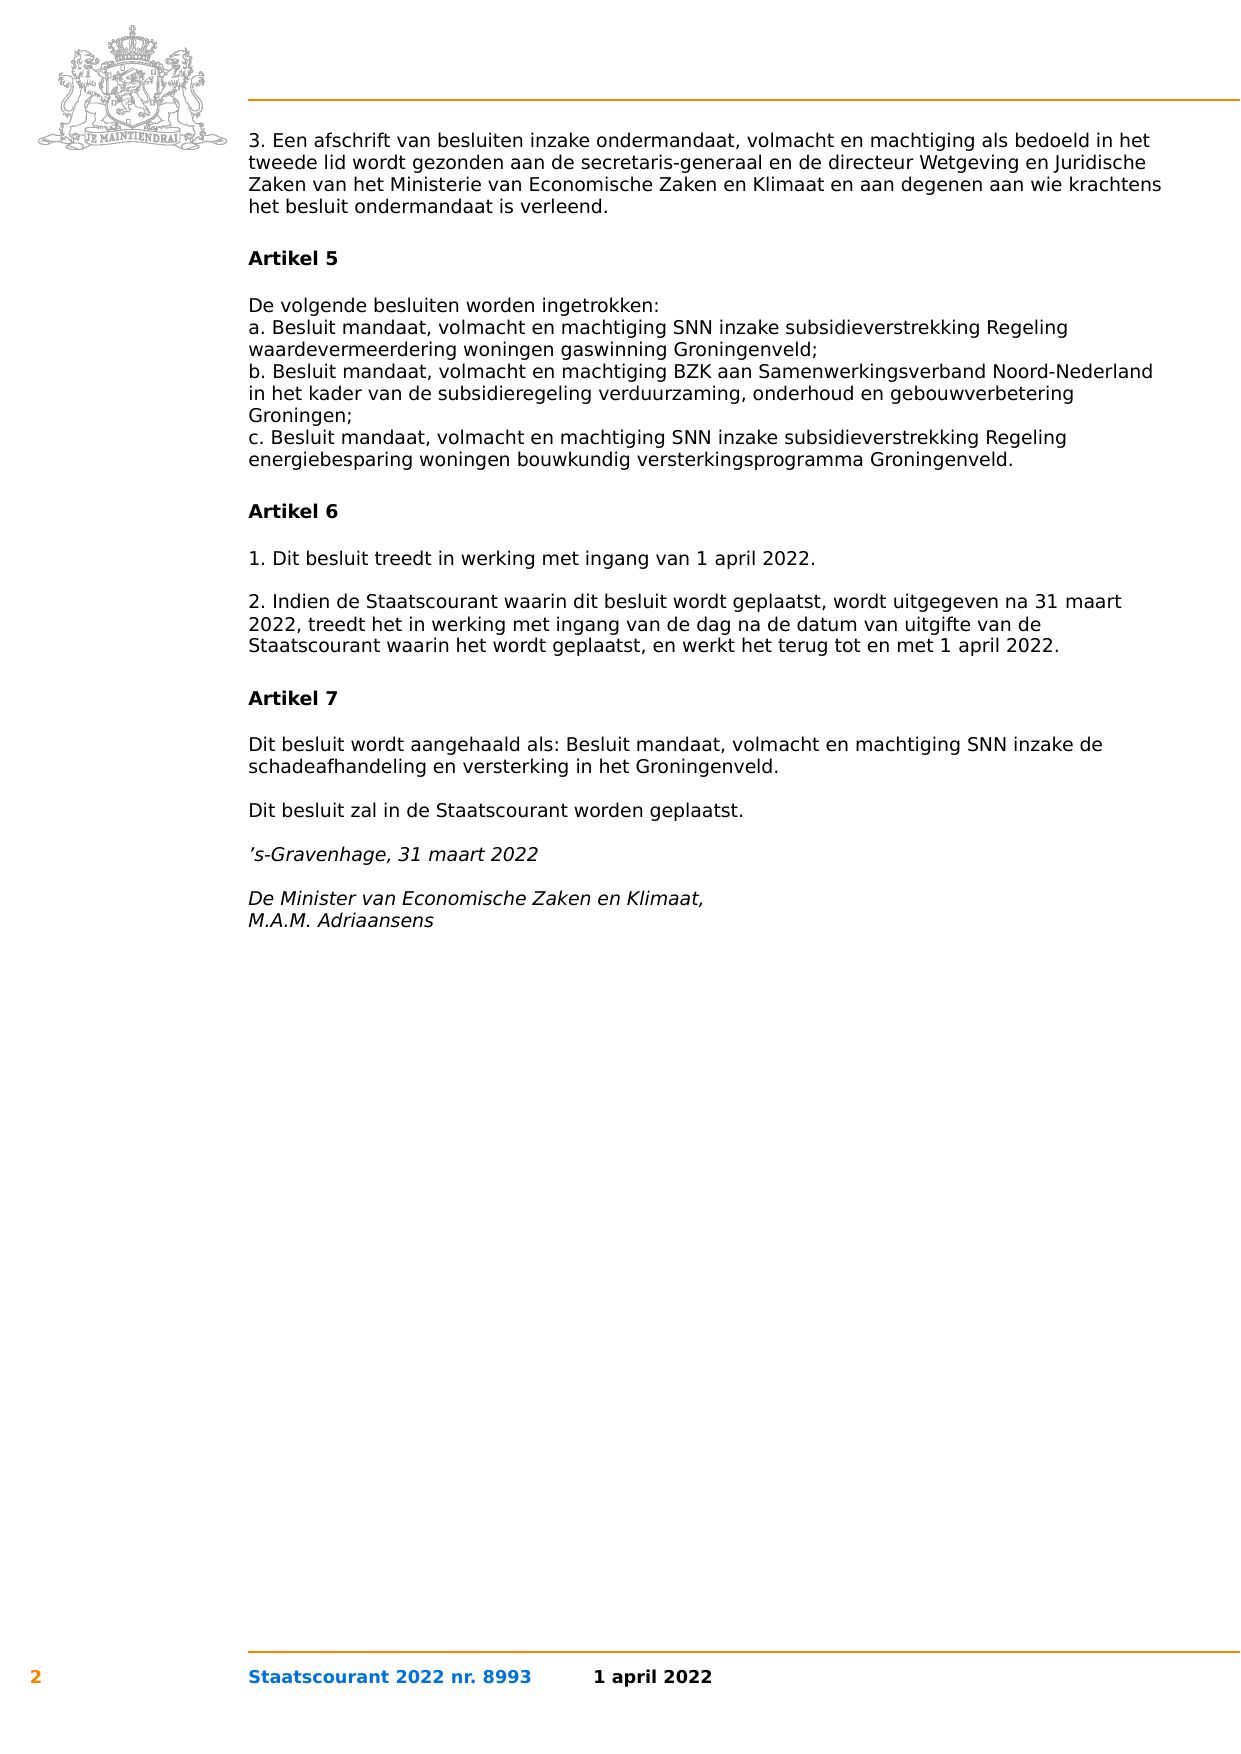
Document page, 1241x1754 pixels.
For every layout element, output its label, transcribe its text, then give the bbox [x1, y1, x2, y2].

text b. Besluit mandaat, volmacht en machtiging BZK aan Samenwerkingsverband Noord-Nederland in het kader van de subsidieregeling verduurzaming, onderhoud en gebouwverbetering Groningen; [248, 361, 1163, 427]
subtitle Artikel 6 [248, 501, 1163, 523]
text Dit besluit zal in de Staatscourant worden geplaatst. [248, 800, 1163, 822]
text 2. Indien de Staatscourant waarin dit besluit wordt geplaatst, wordt uitgegeven na 31 maart 2022, treedt het in werking met ingang van de dag na de datum van uitgifte van de Staatscourant waarin het wordt geplaatst, en werkt het terug tot en met 1 april 2022. [248, 591, 1163, 657]
subtitle Artikel 7 [248, 687, 1163, 709]
text c. Besluit mandaat, volmacht en machtiging SNN inzake subsidieverstrekking Regeling energiebesparing woningen bouwkundig versterkingsprogramma Groningenveld. [248, 427, 1163, 471]
text a. Besluit mandaat, volmacht en machtiging SNN inzake subsidieverstrekking Regeling waardevermeerdering woningen gaswinning Groningenveld; [248, 317, 1163, 361]
text 1. Dit besluit treedt in werking met ingang van 1 april 2022. [248, 548, 1163, 569]
text 3. Een afschrift van besluiten inzake ondermandaat, volmacht en machtiging als bedoeld in het tweede lid wordt gezonden aan de secretaris-generaal en de directeur Wetgeving en Juridische Zaken van het Ministerie van Economische Zaken en Klimaat en aan degenen aan wie krachtens het besluit ondermandaat is verleend. [248, 130, 1163, 218]
text ’s-Gravenhage, 31 maart 2022 [248, 844, 1163, 866]
picture [38, 25, 227, 150]
text De Minister van Economische Zaken en Klimaat, M.A.M. Adriaansens [248, 888, 1163, 932]
text De volgende besluiten worden ingetrokken: [248, 295, 1163, 317]
subtitle Artikel 5 [248, 248, 1163, 270]
text Dit besluit wordt aangehaald als: Besluit mandaat, volmacht en machtiging SNN inzake de schadeafhandeling en versterking in het Groningenveld. [248, 734, 1163, 778]
